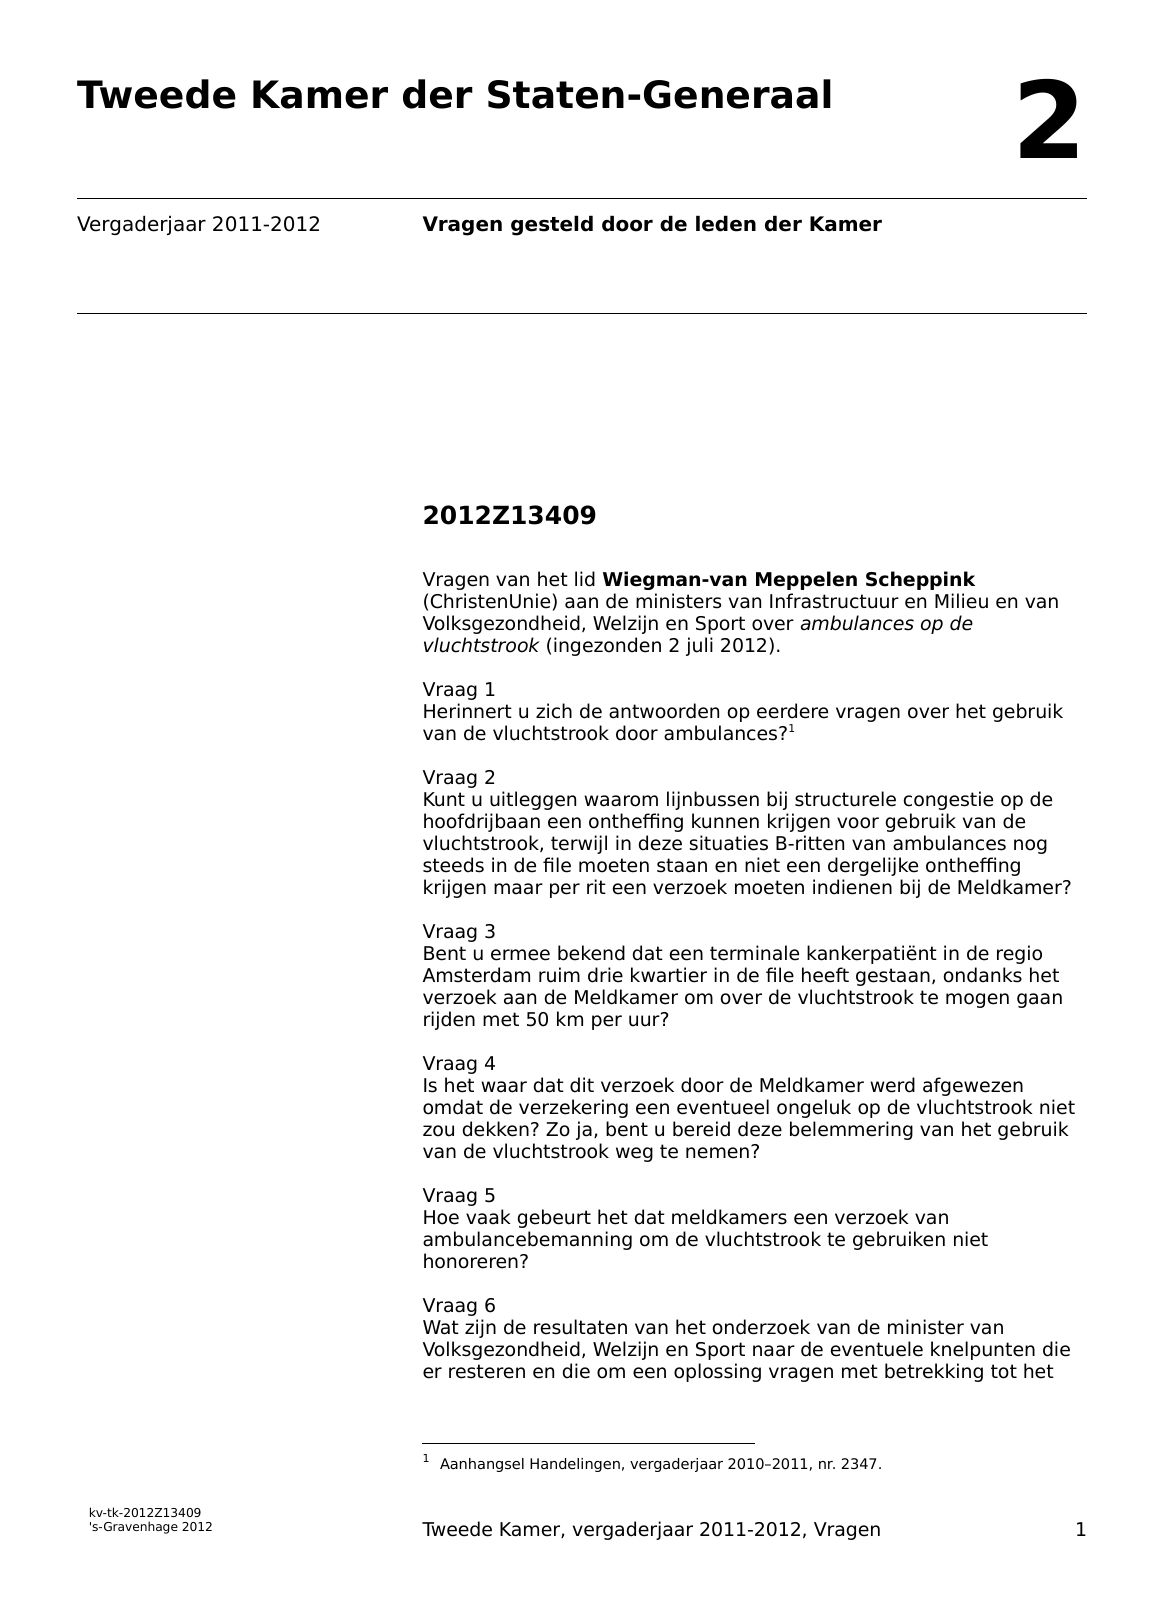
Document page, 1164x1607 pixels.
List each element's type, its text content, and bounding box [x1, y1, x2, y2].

text Aanhangsel Handelingen, vergaderjaar 2010–2011, nr. 2347. [422, 1452, 1087, 1474]
text Vraag 3 [422, 921, 1087, 943]
text Wat zijn de resultaten van het onderzoek van de minister van Volksgezondheid, Welzijn en Sport naar de eventuele knelpunten die er resteren en die om een oplossing vragen met betrekking tot het [422, 1317, 1087, 1383]
table_cell Vragen gesteld door de leden der Kamer [422, 199, 1087, 313]
text kv-tk-2012Z13409 [88, 1506, 323, 1520]
text Hoe vaak gebeurt het dat meldkamers een verzoek van ambulancebemanning om de vluchtstrook te gebruiken niet honoreren? [422, 1207, 1087, 1273]
text Vraag 4 [422, 1053, 1087, 1075]
text Bent u ermee bekend dat een terminale kankerpatiënt in de regio Amsterdam ruim drie kwartier in de file heeft gestaan, ondanks het verzoek aan de Meldkamer om over de vluchtstrook te mogen gaan rijden met 50 km per uur? [422, 943, 1087, 1031]
table_header 2 [886, 59, 1087, 198]
text Vraag 6 [422, 1295, 1087, 1317]
text Vraag 1 [422, 679, 1087, 701]
text Herinnert u zich de antwoorden op eerdere vragen over het gebruik van de vluchtstrook door ambulances? [422, 701, 1087, 745]
text Vraag 5 [422, 1185, 1087, 1207]
text Vraag 2 [422, 767, 1087, 789]
text Vragen van het lid Wiegman-van Meppelen Scheppink (ChristenUnie) aan de ministers van Infrastructuur en Milieu en van Volksgezondheid, Welzijn en Sport over ambulances op de vluchtstrook (ingezonden 2 juli 2012). [422, 569, 1087, 657]
text Is het waar dat dit verzoek door de Meldkamer werd afgewezen omdat de verzekering een eventueel ongeluk op de vluchtstrook niet zou dekken? Zo ja, bent u bereid deze belemmering van het gebruik van de vluchtstrook weg te nemen? [422, 1075, 1087, 1163]
text Kunt u uitleggen waarom lijnbussen bij structurele congestie op de hoofdrijbaan een ontheffing kunnen krijgen voor gebruik van de vluchtstrook, terwijl in deze situaties B-ritten van ambulances nog steeds in de file moeten staan en niet een dergelijke ontheffing krijgen maar per rit een verzoek moeten indienen bij de Meldkamer? [422, 789, 1087, 899]
text 2012Z13409 [422, 501, 1087, 531]
table_cell Vergaderjaar 2011-2012 [77, 199, 422, 313]
table_header Tweede Kamer der Staten-Generaal [77, 59, 886, 198]
text 's-Gravenhage 2012 [88, 1520, 323, 1534]
